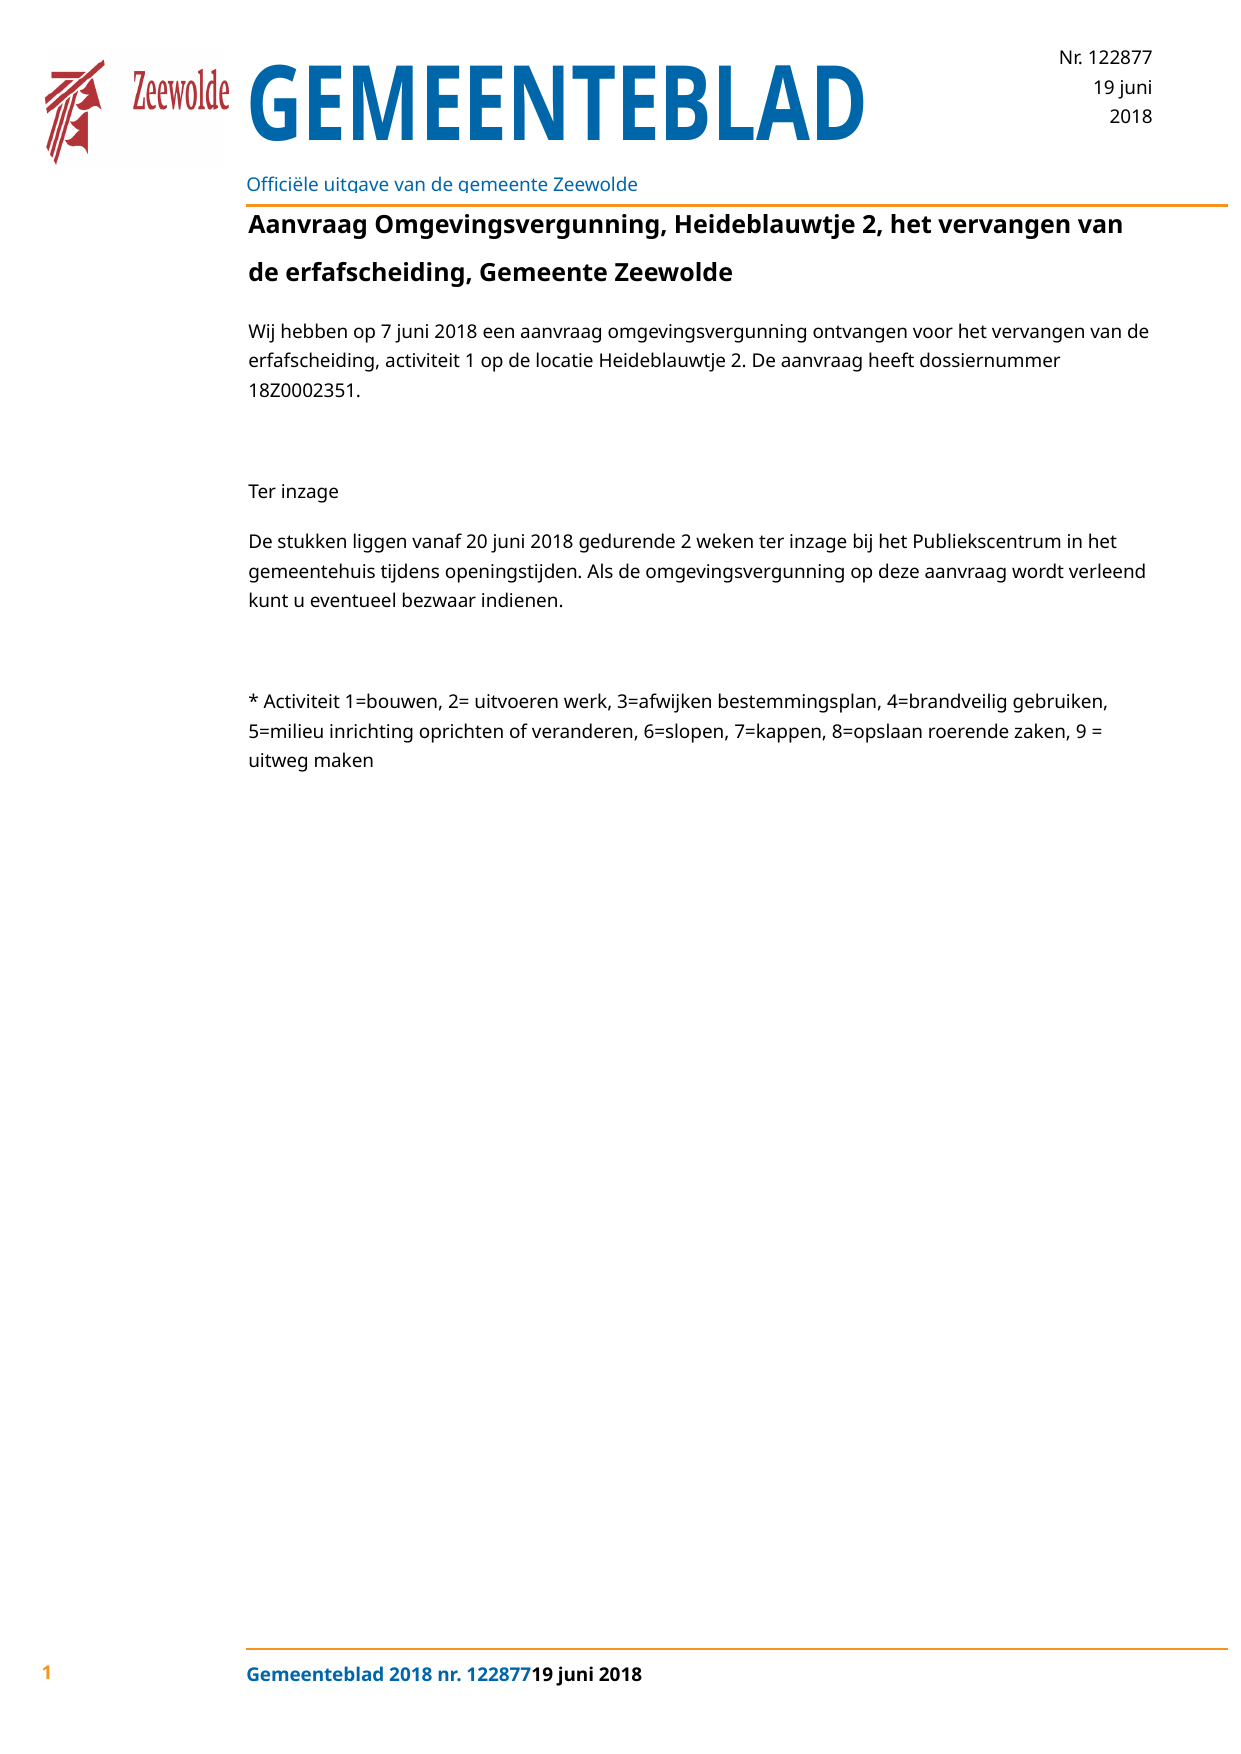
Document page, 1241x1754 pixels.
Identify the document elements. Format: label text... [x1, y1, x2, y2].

text Aanvraag Omgevingsvergunning, Heideblauwtje 2, het vervangen van de erfafscheiding, Gemeente Zeewolde [248, 207, 1152, 288]
text Wij hebben op 7 juni 2018 een aanvraag omgevingsvergunning ontvangen voor het vervangen van de erfafscheiding, activiteit 1 op de locatie Heideblauwtje 2. De aanvraag heeft dossiernummer 18Z0002351. [248, 318, 1152, 403]
picture [41, 47, 231, 172]
text Ter inzage [248, 478, 1152, 504]
text De stukken liggen vanaf 20 juni 2018 gedurende 2 weken ter inzage bij het Publiekscentrum in het gemeentehuis tijdens openingstijden. Als de omgevingsvergunning op deze aanvraag wordt verleend kunt u eventueel bezwaar indienen. [248, 528, 1152, 613]
text * Activiteit 1=bouwen, 2= uitvoeren werk, 3=afwijken bestemmingsplan, 4=brandveilig gebruiken, 5=milieu inrichting oprichten of veranderen, 6=slopen, 7=kappen, 8=opslaan roerende zaken, 9 = uitweg maken [248, 688, 1152, 773]
